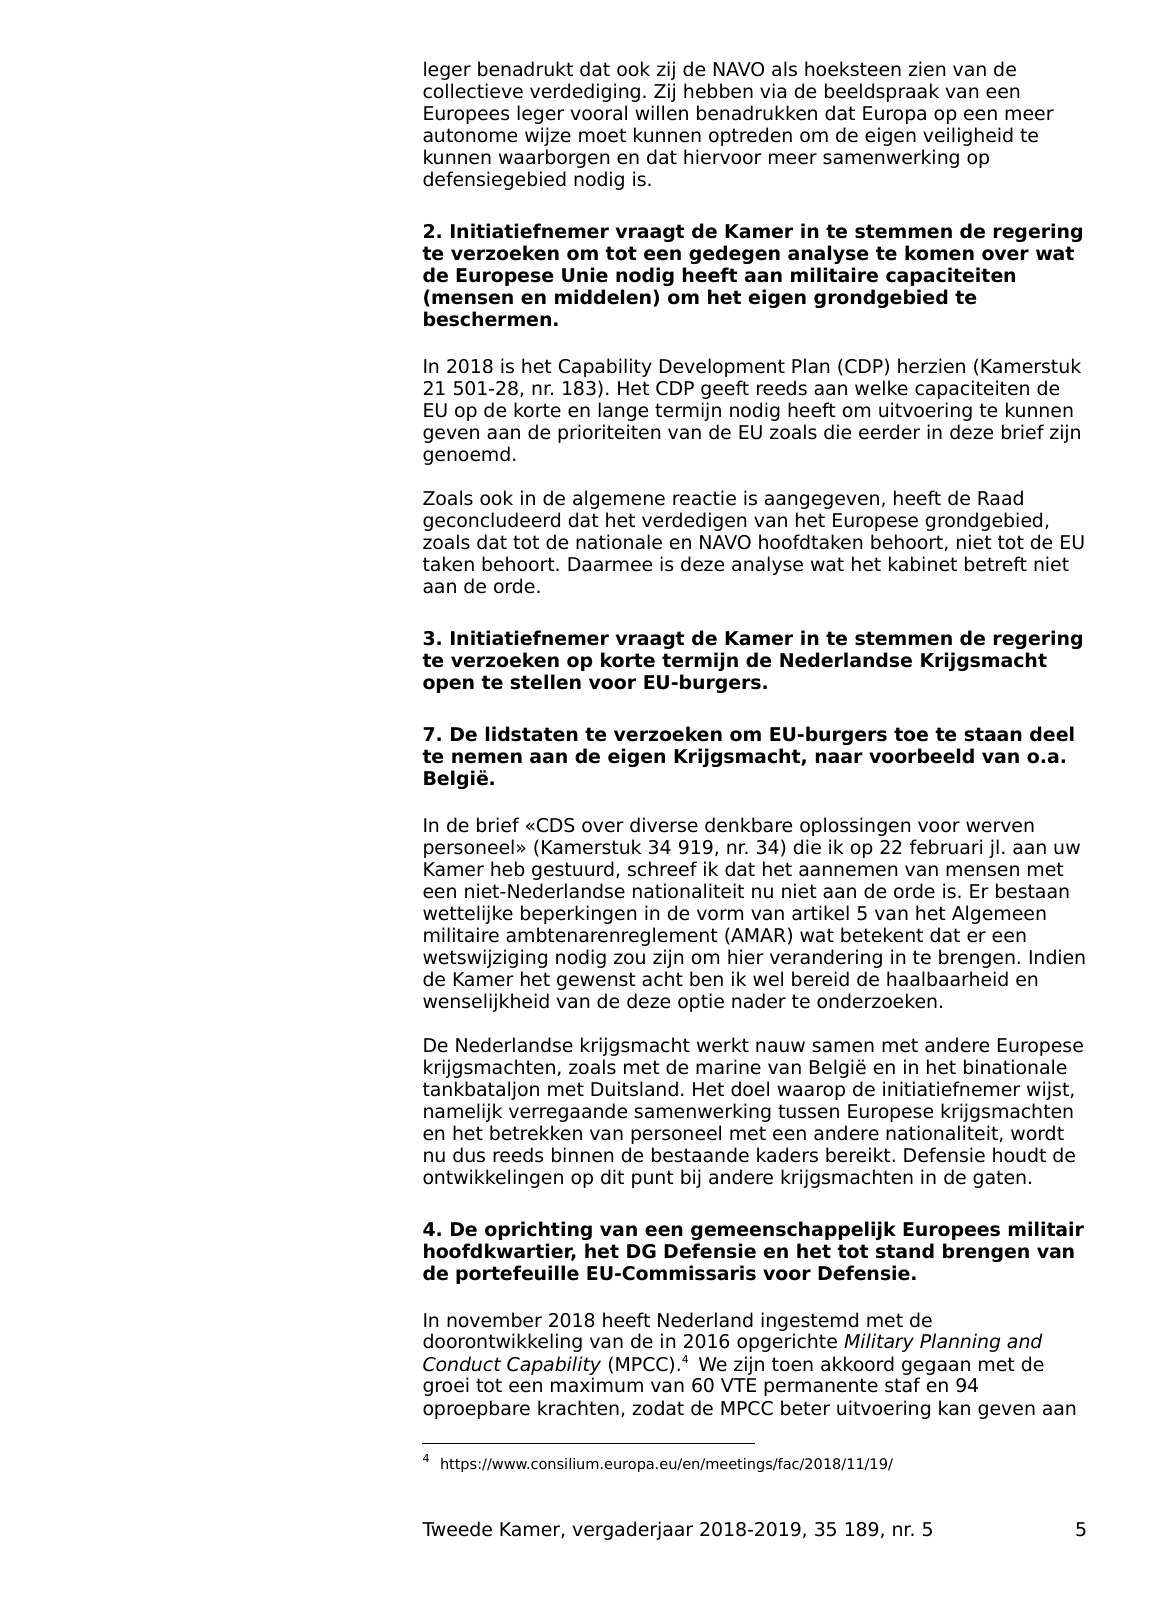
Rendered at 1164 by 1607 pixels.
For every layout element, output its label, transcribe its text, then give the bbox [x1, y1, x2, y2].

text In november 2018 heeft Nederland ingestemd met de doorontwikkeling van de in 2016 opgerichte Military Planning and Conduct Capability (MPCC). We zijn toen akkoord gegaan met de groei tot een maximum van 60 VTE permanente staf en 94 oproepbare krachten, zodat de MPCC beter uitvoering kan geven aan [422, 1309, 1087, 1419]
text https://www.consilium.europa.eu/en/meetings/fac/2018/11/19/ [422, 1452, 1087, 1474]
subtitle 2. Initiatiefnemer vraagt de Kamer in te stemmen de regering te verzoeken om tot een gedegen analyse te komen over wat de Europese Unie nodig heeft aan militaire capaciteiten (mensen en middelen) om het eigen grondgebied te beschermen. [422, 221, 1087, 331]
subtitle 7. De lidstaten te verzoeken om EU-burgers toe te staan deel te nemen aan de eigen Krijgsmacht, naar voorbeeld van o.a. België. [422, 724, 1087, 790]
text Zoals ook in de algemene reactie is aangegeven, heeft de Raad geconcludeerd dat het verdedigen van het Europese grondgebied, zoals dat tot de nationale en NAVO hoofdtaken behoort, niet tot de EU taken behoort. Daarmee is deze analyse wat het kabinet betreft niet aan de orde. [422, 488, 1087, 598]
subtitle 3. Initiatiefnemer vraagt de Kamer in te stemmen de regering te verzoeken op korte termijn de Nederlandse Krijgsmacht open te stellen voor EU-burgers. [422, 628, 1087, 694]
text In 2018 is het Capability Development Plan (CDP) herzien (Kamerstuk 21 501-28, nr. 183). Het CDP geeft reeds aan welke capaciteiten de EU op de korte en lange termijn nodig heeft om uitvoering te kunnen geven aan de prioriteiten van de EU zoals die eerder in deze brief zijn genoemd. [422, 356, 1087, 466]
text leger benadrukt dat ook zij de NAVO als hoeksteen zien van de collectieve verdediging. Zij hebben via de beeldspraak van een Europees leger vooral willen benadrukken dat Europa op een meer autonome wijze moet kunnen optreden om de eigen veiligheid te kunnen waarborgen en dat hiervoor meer samenwerking op defensiegebied nodig is. [422, 59, 1087, 191]
subtitle 4. De oprichting van een gemeenschappelijk Europees militair hoofdkwartier, het DG Defensie en het tot stand brengen van de portefeuille EU-Commissaris voor Defensie. [422, 1218, 1087, 1284]
text De Nederlandse krijgsmacht werkt nauw samen met andere Europese krijgsmachten, zoals met de marine van België en in het binationale tankbataljon met Duitsland. Het doel waarop de initiatiefnemer wijst, namelijk verregaande samenwerking tussen Europese krijgsmachten en het betrekken van personeel met een andere nationaliteit, wordt nu dus reeds binnen de bestaande kaders bereikt. Defensie houdt de ontwikkelingen op dit punt bij andere krijgsmachten in de gaten. [422, 1035, 1087, 1188]
text In de brief «CDS over diverse denkbare oplossingen voor werven personeel» (Kamerstuk 34 919, nr. 34) die ik op 22 februari jl. aan uw Kamer heb gestuurd, schreef ik dat het aannemen van mensen met een niet-Nederlandse nationaliteit nu niet aan de orde is. Er bestaan wettelijke beperkingen in de vorm van artikel 5 van het Algemeen militaire ambtenarenreglement (AMAR) wat betekent dat er een wetswijziging nodig zou zijn om hier verandering in te brengen. Indien de Kamer het gewenst acht ben ik wel bereid de haalbaarheid en wenselijkheid van de deze optie nader te onderzoeken. [422, 815, 1087, 1012]
